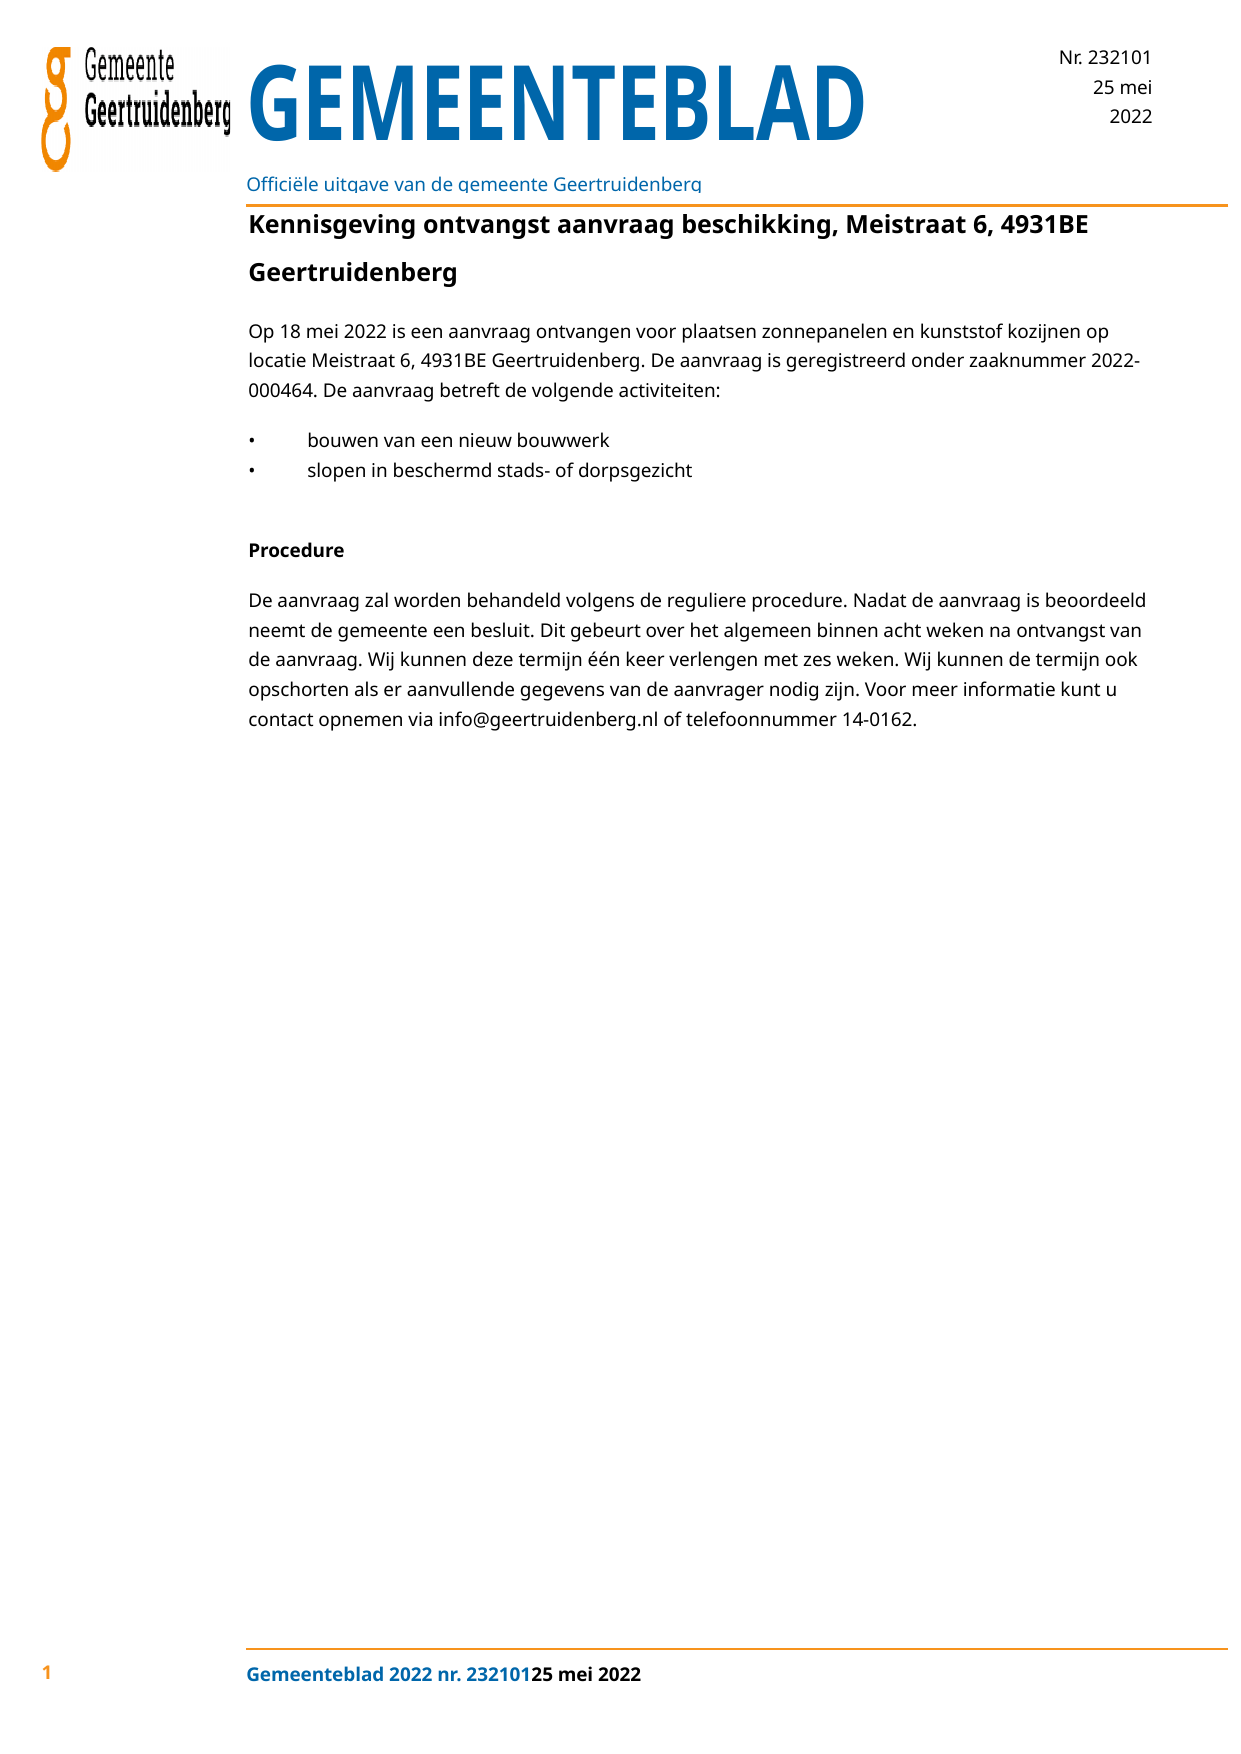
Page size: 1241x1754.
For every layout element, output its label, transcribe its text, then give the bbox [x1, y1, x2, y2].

text Op 18 mei 2022 is een aanvraag ontvangen voor plaatsen zonnepanelen en kunststof kozijnen op locatie Meistraat 6, 4931BE Geertruidenberg. De aanvraag is geregistreerd onder zaaknummer 2022-000464. De aanvraag betreft de volgende activiteiten: [248, 318, 1152, 403]
list bouwen van een nieuw bouwwerk [248, 427, 1152, 453]
text Procedure [248, 537, 1152, 563]
text De aanvraag zal worden behandeld volgens de reguliere procedure. Nadat de aanvraag is beoordeeld neemt de gemeente een besluit. Dit gebeurt over het algemeen binnen acht weken na ontvangst van de aanvraag. Wij kunnen deze termijn één keer verlengen met zes weken. Wij kunnen de termijn ook opschorten als er aanvullende gegevens van de aanvrager nodig zijn. Voor meer informatie kunt u contact opnemen via info@geertruidenberg.nl of telefoonnummer 14-0162. [248, 587, 1152, 732]
text Kennisgeving ontvangst aanvraag beschikking, Meistraat 6, 4931BE Geertruidenberg [248, 207, 1152, 288]
list slopen in beschermd stads- of dorpsgezicht [248, 457, 1152, 483]
picture [41, 47, 231, 172]
